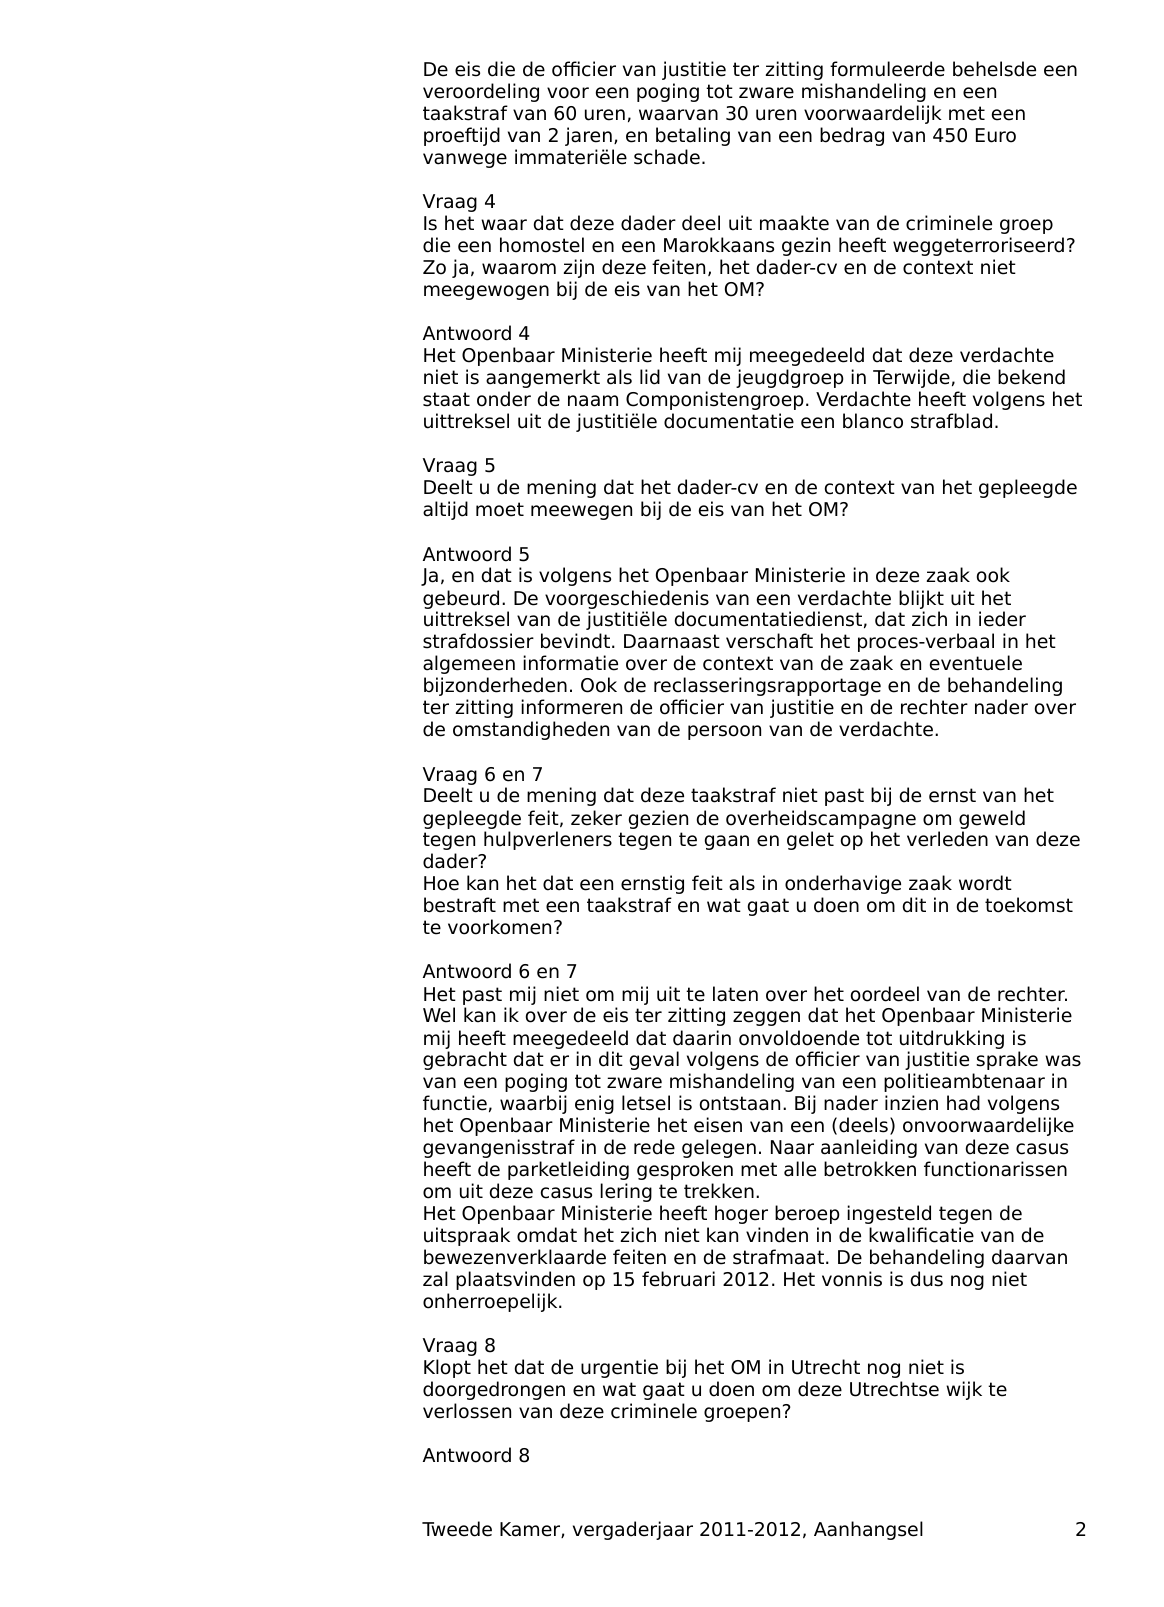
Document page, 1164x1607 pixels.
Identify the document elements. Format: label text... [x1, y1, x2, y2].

text Antwoord 5 [422, 543, 1087, 565]
text De eis die de officier van justitie ter zitting formuleerde behelsde een veroordeling voor een poging tot zware mishandeling en een taakstraf van 60 uren, waarvan 30 uren voorwaardelijk met een proeftijd van 2 jaren, en betaling van een bedrag van 450 Euro vanwege immateriële schade. [422, 59, 1087, 169]
text Hoe kan het dat een ernstig feit als in onderhavige zaak wordt bestraft met een taakstraf en wat gaat u doen om dit in de toekomst te voorkomen? [422, 873, 1087, 939]
text Vraag 5 [422, 455, 1087, 477]
text Vraag 8 [422, 1335, 1087, 1357]
text Klopt het dat de urgentie bij het OM in Utrecht nog niet is doorgedrongen en wat gaat u doen om deze Utrechtse wijk te verlossen van deze criminele groepen? [422, 1357, 1087, 1423]
text Het past mij niet om mij uit te laten over het oordeel van de rechter. Wel kan ik over de eis ter zitting zeggen dat het Openbaar Ministerie mij heeft meegedeeld dat daarin onvoldoende tot uitdrukking is gebracht dat er in dit geval volgens de officier van justitie sprake was van een poging tot zware mishandeling van een politieambtenaar in functie, waarbij enig letsel is ontstaan. Bij nader inzien had volgens het Openbaar Ministerie het eisen van een (deels) onvoorwaardelijke gevangenisstraf in de rede gelegen. Naar aanleiding van deze casus heeft de parketleiding gesproken met alle betrokken functionarissen om uit deze casus lering te trekken. [422, 983, 1087, 1203]
text Antwoord 6 en 7 [422, 961, 1087, 983]
text Antwoord 8 [422, 1445, 1087, 1467]
text Antwoord 4 [422, 323, 1087, 345]
text Vraag 6 en 7 [422, 763, 1087, 785]
text Is het waar dat deze dader deel uit maakte van de criminele groep die een homostel en een Marokkaans gezin heeft weggeterroriseerd? Zo ja, waarom zijn deze feiten, het dader-cv en de context niet meegewogen bij de eis van het OM? [422, 213, 1087, 301]
text Deelt u de mening dat deze taakstraf niet past bij de ernst van het gepleegde feit, zeker gezien de overheidscampagne om geweld tegen hulpverleners tegen te gaan en gelet op het verleden van deze dader? [422, 785, 1087, 873]
text Het Openbaar Ministerie heeft hoger beroep ingesteld tegen de uitspraak omdat het zich niet kan vinden in de kwalificatie van de bewezenverklaarde feiten en de strafmaat. De behandeling daarvan zal plaatsvinden op 15 februari 2012. Het vonnis is dus nog niet onherroepelijk. [422, 1203, 1087, 1313]
text Het Openbaar Ministerie heeft mij meegedeeld dat deze verdachte niet is aangemerkt als lid van de jeugdgroep in Terwijde, die bekend staat onder de naam Componistengroep. Verdachte heeft volgens het uittreksel uit de justitiële documentatie een blanco strafblad. [422, 345, 1087, 433]
text Ja, en dat is volgens het Openbaar Ministerie in deze zaak ook gebeurd. De voorgeschiedenis van een verdachte blijkt uit het uittreksel van de justitiële documentatiedienst, dat zich in ieder strafdossier bevindt. Daarnaast verschaft het proces-verbaal in het algemeen informatie over de context van de zaak en eventuele bijzonderheden. Ook de reclasseringsrapportage en de behandeling ter zitting informeren de officier van justitie en de rechter nader over de omstandigheden van de persoon van de verdachte. [422, 565, 1087, 741]
text Vraag 4 [422, 191, 1087, 213]
text Deelt u de mening dat het dader-cv en de context van het gepleegde altijd moet meewegen bij de eis van het OM? [422, 477, 1087, 521]
